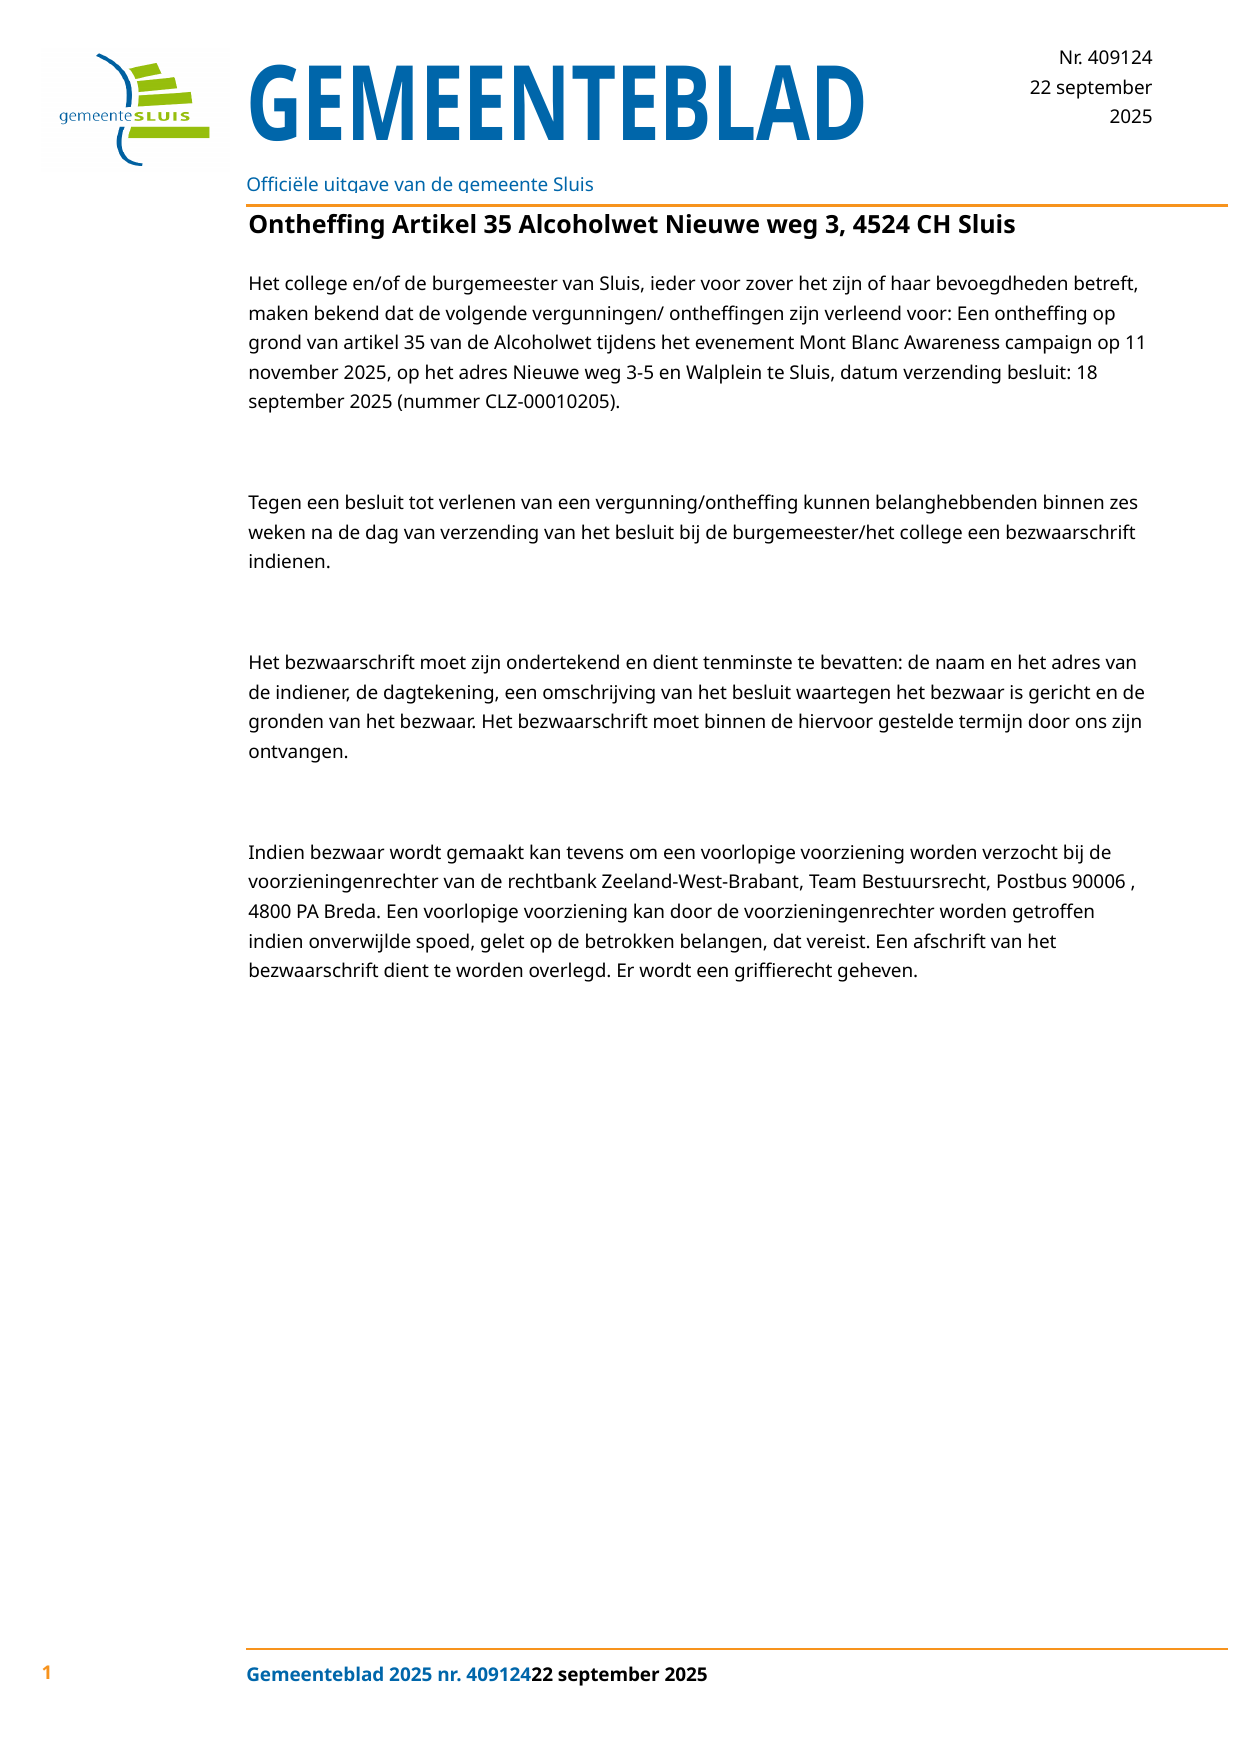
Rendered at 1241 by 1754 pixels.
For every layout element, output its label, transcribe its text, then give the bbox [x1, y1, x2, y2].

text Het bezwaarschrift moet zijn ondertekend en dient tenminste te bevatten: de naam en het adres van de indiener, de dagtekening, een omschrijving van het besluit waartegen het bezwaar is gericht en de gronden van het bezwaar. Het bezwaarschrift moet binnen de hiervoor gestelde termijn door ons zijn ontvangen. [248, 649, 1152, 764]
text Tegen een besluit tot verlenen van een vergunning/ontheffing kunnen belanghebbenden binnen zes weken na de dag van verzending van het besluit bij de burgemeester/het college een bezwaarschrift indienen. [248, 489, 1152, 574]
text Het college en/of de burgemeester van Sluis, ieder voor zover het zijn of haar bevoegdheden betreft, maken bekend dat de volgende vergunningen/ ontheffingen zijn verleend voor: Een ontheffing op grond van artikel 35 van de Alcoholwet tijdens het evenement Mont Blanc Awareness campaign op 11 november 2025, op het adres Nieuwe weg 3-5 en Walplein te Sluis, datum verzending besluit: 18 september 2025 (nummer CLZ-00010205). [248, 270, 1152, 414]
picture [41, 47, 231, 172]
text Indien bezwaar wordt gemaakt kan tevens om een voorlopige voorziening worden verzocht bij de voorzieningenrechter van de rechtbank Zeeland-West-Brabant, Team Bestuursrecht, Postbus 90006 , 4800 PA Breda. Een voorlopige voorziening kan door de voorzieningenrechter worden getroffen indien onverwijlde spoed, gelet op de betrokken belangen, dat vereist. Een afschrift van het bezwaarschrift dient te worden overlegd. Er wordt een griffierecht geheven. [248, 839, 1152, 983]
text Ontheffing Artikel 35 Alcoholwet Nieuwe weg 3, 4524 CH Sluis [248, 207, 1152, 241]
